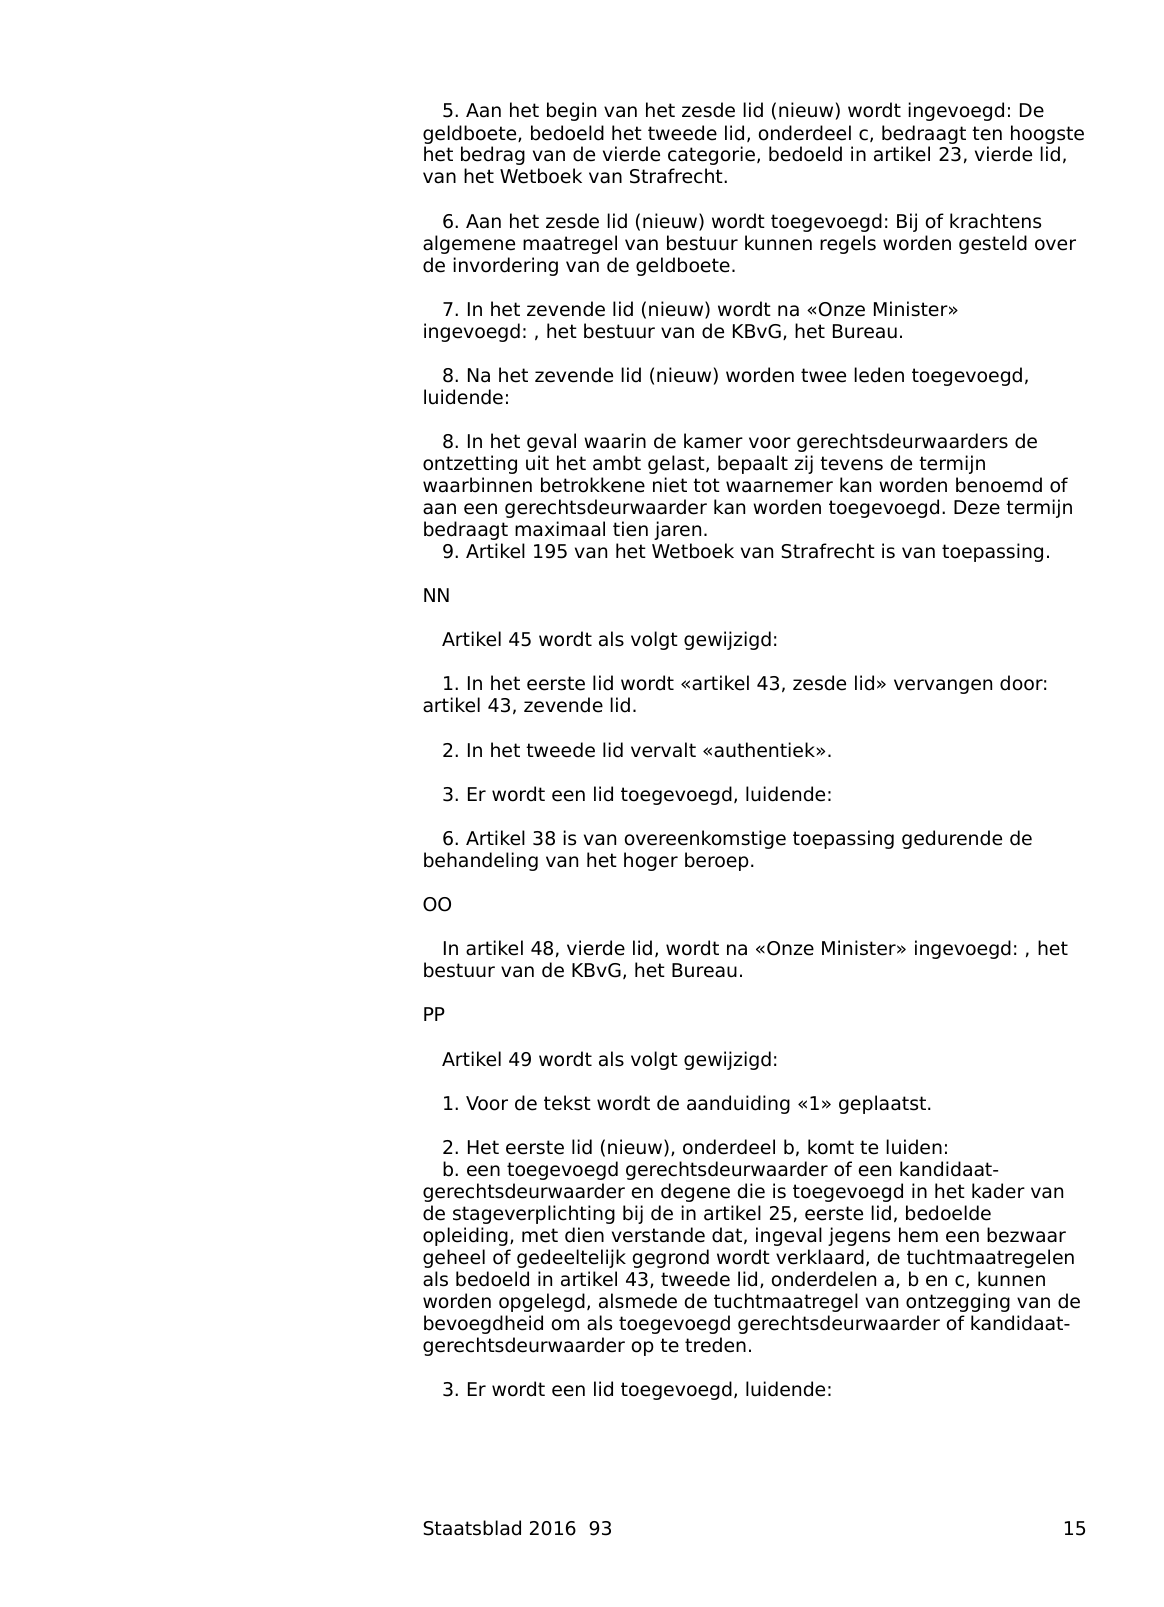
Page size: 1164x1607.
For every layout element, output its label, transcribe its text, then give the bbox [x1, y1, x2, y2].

text 9. Artikel 195 van het Wetboek van Strafrecht is van toepassing. [422, 541, 1087, 563]
text 2. Het eerste lid (nieuw), onderdeel b, komt te luiden: [422, 1137, 1087, 1159]
text Artikel 45 wordt als volgt gewijzigd: [422, 629, 1087, 651]
text 5. Aan het begin van het zesde lid (nieuw) wordt ingevoegd: De geldboete, bedoeld het tweede lid, onderdeel c, bedraagt ten hoogste het bedrag van de vierde categorie, bedoeld in artikel 23, vierde lid, van het Wetboek van Strafrecht. [422, 100, 1087, 188]
text Artikel 49 wordt als volgt gewijzigd: [422, 1048, 1087, 1070]
text b. een toegevoegd gerechtsdeurwaarder of een kandidaat-gerechtsdeurwaarder en degene die is toegevoegd in het kader van de stageverplichting bij de in artikel 25, eerste lid, bedoelde opleiding, met dien verstande dat, ingeval jegens hem een bezwaar geheel of gedeeltelijk gegrond wordt verklaard, de tuchtmaatregelen als bedoeld in artikel 43, tweede lid, onderdelen a, b en c, kunnen worden opgelegd, alsmede de tuchtmaatregel van ontzegging van de bevoegdheid om als toegevoegd gerechtsdeurwaarder of kandidaat-gerechtsdeurwaarder op te treden. [422, 1159, 1087, 1357]
text 2. In het tweede lid vervalt «authentiek». [422, 739, 1087, 761]
text 3. Er wordt een lid toegevoegd, luidende: [422, 1379, 1087, 1401]
text OO [422, 894, 1087, 916]
text 7. In het zevende lid (nieuw) wordt na «Onze Minister» ingevoegd: , het bestuur van de KBvG, het Bureau. [422, 299, 1087, 343]
text 8. Na het zevende lid (nieuw) worden twee leden toegevoegd, luidende: [422, 365, 1087, 409]
text 1. Voor de tekst wordt de aanduiding «1» geplaatst. [422, 1093, 1087, 1114]
text NN [422, 585, 1087, 607]
text In artikel 48, vierde lid, wordt na «Onze Minister» ingevoegd: , het bestuur van de KBvG, het Bureau. [422, 938, 1087, 982]
text 3. Er wordt een lid toegevoegd, luidende: [422, 784, 1087, 806]
text 6. Aan het zesde lid (nieuw) wordt toegevoegd: Bij of krachtens algemene maatregel van bestuur kunnen regels worden gesteld over de invordering van de geldboete. [422, 211, 1087, 276]
text 8. In het geval waarin de kamer voor gerechtsdeurwaarders de ontzetting uit het ambt gelast, bepaalt zij tevens de termijn waarbinnen betrokkene niet tot waarnemer kan worden benoemd of aan een gerechtsdeurwaarder kan worden toegevoegd. Deze termijn bedraagt maximaal tien jaren. [422, 431, 1087, 541]
text PP [422, 1004, 1087, 1026]
text 1. In het eerste lid wordt «artikel 43, zesde lid» vervangen door: artikel 43, zevende lid. [422, 673, 1087, 717]
text 6. Artikel 38 is van overeenkomstige toepassing gedurende de behandeling van het hoger beroep. [422, 828, 1087, 872]
